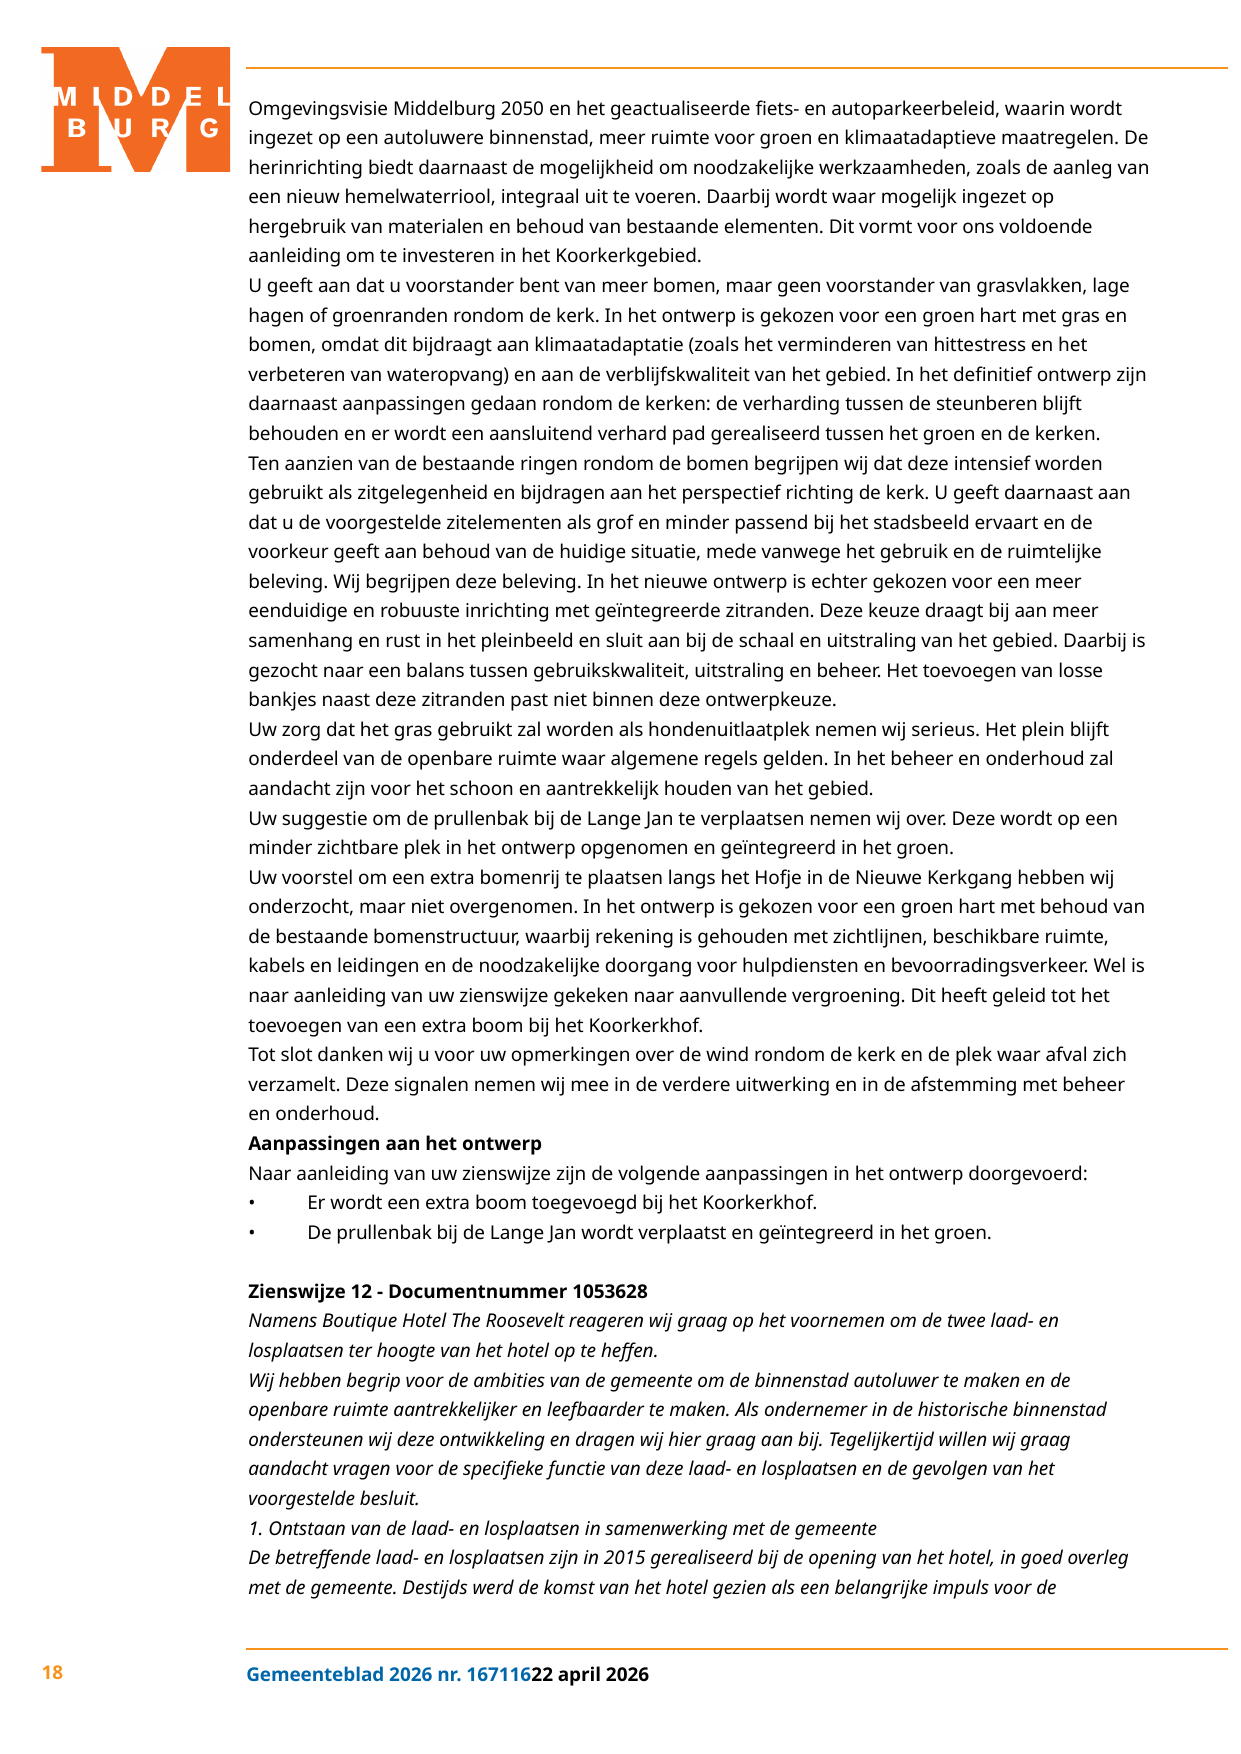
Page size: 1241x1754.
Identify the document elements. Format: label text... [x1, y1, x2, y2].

text Namens Boutique Hotel The Roosevelt reageren wij graag op het voornemen om de twee laad- en losplaatsen ter hoogte van het hotel op te heffen. [248, 1308, 1152, 1363]
text Wij hebben begrip voor de ambities van de gemeente om de binnenstad autoluwer te maken en de openbare ruimte aantrekkelijker en leefbaarder te maken. Als ondernemer in de historische binnenstad ondersteunen wij deze ontwikkeling en dragen wij hier graag aan bij. Tegelijkertijd willen wij graag aandacht vragen voor de specifieke functie van deze laad- en losplaatsen en de gevolgen van het voorgestelde besluit. [248, 1367, 1152, 1511]
text U geeft aan dat u voorstander bent van meer bomen, maar geen voorstander van grasvlakken, lage hagen of groenranden rondom de kerk. In het ontwerp is gekozen voor een groen hart met gras en bomen, omdat dit bijdraagt aan klimaatadaptatie (zoals het verminderen van hittestress en het verbeteren van wateropvang) en aan de verblijfskwaliteit van het gebied. In het definitief ontwerp zijn daarnaast aanpassingen gedaan rondom de kerken: de verharding tussen de steunberen blijft behouden en er wordt een aansluitend verhard pad gerealiseerd tussen het groen en de kerken. [248, 272, 1152, 446]
text Uw voorstel om een extra bomenrij te plaatsen langs het Hofje in de Nieuwe Kerkgang hebben wij onderzocht, maar niet overgenomen. In het ontwerp is gekozen voor een groen hart met behoud van de bestaande bomenstructuur, waarbij rekening is gehouden met zichtlijnen, beschikbare ruimte, kabels en leidingen en de noodzakelijke doorgang voor hulpdiensten en bevoorradingsverkeer. Wel is naar aanleiding van uw zienswijze gekeken naar aanvullende vergroening. Dit heeft geleid tot het toevoegen van een extra boom bij het Koorkerkhof. [248, 864, 1152, 1038]
text Aanpassingen aan het ontwerp [248, 1130, 1152, 1156]
text Uw suggestie om de prullenbak bij de Lange Jan te verplaatsen nemen wij over. Deze wordt op een minder zichtbare plek in het ontwerp opgenomen en geïntegreerd in het groen. [248, 805, 1152, 860]
text 1. Ontstaan van de laad- en losplaatsen in samenwerking met de gemeente [248, 1515, 1152, 1541]
text Zienswijze 12 - Documentnummer 1053628 [248, 1278, 1152, 1304]
list De prullenbak bij de Lange Jan wordt verplaatst en geïntegreerd in het groen. [248, 1219, 1152, 1245]
text De betreffende laad- en losplaatsen zijn in 2015 gerealiseerd bij de opening van het hotel, in goed overleg met de gemeente. Destijds werd de komst van het hotel gezien als een belangrijke impuls voor de [248, 1544, 1152, 1600]
text Ten aanzien van de bestaande ringen rondom de bomen begrijpen wij dat deze intensief worden gebruikt als zitgelegenheid en bijdragen aan het perspectief richting de kerk. U geeft daarnaast aan dat u de voorgestelde zitelementen als grof en minder passend bij het stadsbeeld ervaart en de voorkeur geeft aan behoud van de huidige situatie, mede vanwege het gebruik en de ruimtelijke beleving. Wij begrijpen deze beleving. In het nieuwe ontwerp is echter gekozen voor een meer eenduidige en robuuste inrichting met geïntegreerde zitranden. Deze keuze draagt bij aan meer samenhang en rust in het pleinbeeld en sluit aan bij de schaal en uitstraling van het gebied. Daarbij is gezocht naar een balans tussen gebruikskwaliteit, uitstraling en beheer. Het toevoegen van losse bankjes naast deze zitranden past niet binnen deze ontwerpkeuze. [248, 450, 1152, 712]
picture [41, 47, 231, 172]
text Naar aanleiding van uw zienswijze zijn de volgende aanpassingen in het ontwerp doorgevoerd: [248, 1160, 1152, 1186]
text Tot slot danken wij u voor uw opmerkingen over de wind rondom de kerk en de plek waar afval zich verzamelt. Deze signalen nemen wij mee in de verdere uitwerking en in de afstemming met beheer en onderhoud. [248, 1041, 1152, 1126]
text Omgevingsvisie Middelburg 2050 en het geactualiseerde fiets- en autoparkeerbeleid, waarin wordt ingezet op een autoluwere binnenstad, meer ruimte voor groen en klimaatadaptieve maatregelen. De herinrichting biedt daarnaast de mogelijkheid om noodzakelijke werkzaamheden, zoals de aanleg van een nieuw hemelwaterriool, integraal uit te voeren. Daarbij wordt waar mogelijk ingezet op hergebruik van materialen en behoud van bestaande elementen. Dit vormt voor ons voldoende aanleiding om te investeren in het Koorkerkgebied. [248, 95, 1152, 268]
list Er wordt een extra boom toegevoegd bij het Koorkerkhof. [248, 1189, 1152, 1215]
text Uw zorg dat het gras gebruikt zal worden als hondenuitlaatplek nemen wij serieus. Het plein blijft onderdeel van de openbare ruimte waar algemene regels gelden. In het beheer en onderhoud zal aandacht zijn voor het schoon en aantrekkelijk houden van het gebied. [248, 716, 1152, 801]
